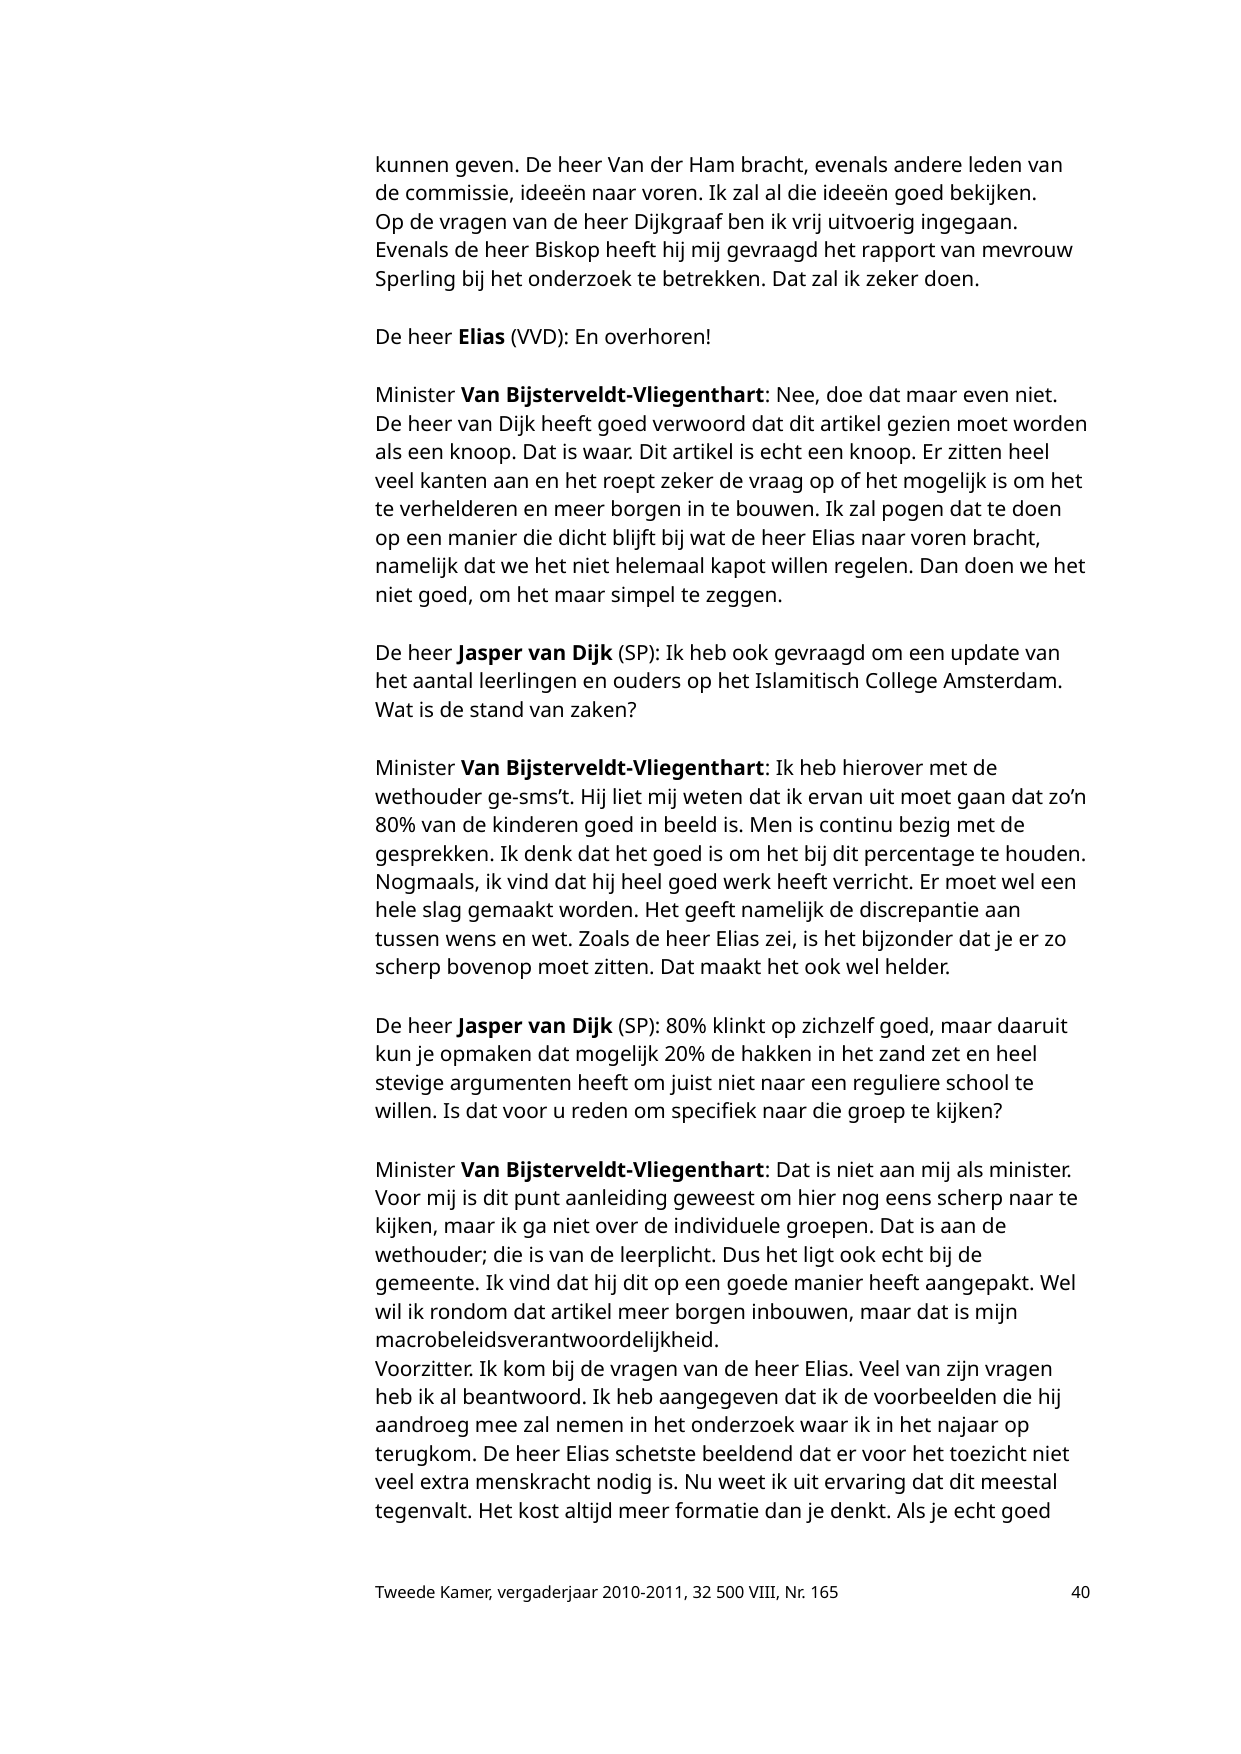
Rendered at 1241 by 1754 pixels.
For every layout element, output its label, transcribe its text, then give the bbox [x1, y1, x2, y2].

text De heer van Dijk heeft goed verwoord dat dit artikel gezien moet worden als een knoop. Dat is waar. Dit artikel is echt een knoop. Er zitten heel veel kanten aan en het roept zeker de vraag op of het mogelijk is om het te verhelderen en meer borgen in te bouwen. Ik zal pogen dat te doen op een manier die dicht blijft bij wat de heer Elias naar voren bracht, namelijk dat we het niet helemaal kapot willen regelen. Dan doen we het niet goed, om het maar simpel te zeggen. [375, 409, 1090, 608]
text De heer Jasper van Dijk (SP): 80% klinkt op zichzelf goed, maar daaruit kun je opmaken dat mogelijk 20% de hakken in het zand zet en heel stevige argumenten heeft om juist niet naar een reguliere school te willen. Is dat voor u reden om specifiek naar die groep te kijken? [375, 1011, 1090, 1125]
text De heer Jasper van Dijk (SP): Ik heb ook gevraagd om een update van het aantal leerlingen en ouders op het Islamitisch College Amsterdam. Wat is de stand van zaken? [375, 638, 1090, 723]
text kunnen geven. De heer Van der Ham bracht, evenals andere leden van de commissie, ideeën naar voren. Ik zal al die ideeën goed bekijken. [375, 150, 1090, 207]
text Minister Van Bijsterveldt-Vliegenthart: Dat is niet aan mij als minister. Voor mij is dit punt aanleiding geweest om hier nog eens scherp naar te kijken, maar ik ga niet over de individuele groepen. Dat is aan de wethouder; die is van de leerplicht. Dus het ligt ook echt bij de gemeente. Ik vind dat hij dit op een goede manier heeft aangepakt. Wel wil ik rondom dat artikel meer borgen inbouwen, maar dat is mijn macrobeleidsverantwoordelijkheid. [375, 1155, 1090, 1354]
text De heer Elias (VVD): En overhoren! [375, 322, 1090, 351]
text Minister Van Bijsterveldt-Vliegenthart: Nee, doe dat maar even niet. [375, 381, 1090, 409]
text Op de vragen van de heer Dijkgraaf ben ik vrij uitvoerig ingegaan. Evenals de heer Biskop heeft hij mij gevraagd het rapport van mevrouw Sperling bij het onderzoek te betrekken. Dat zal ik zeker doen. [375, 207, 1090, 292]
text Minister Van Bijsterveldt-Vliegenthart: Ik heb hierover met de wethouder ge-sms’t. Hij liet mij weten dat ik ervan uit moet gaan dat zo’n 80% van de kinderen goed in beeld is. Men is continu bezig met de gesprekken. Ik denk dat het goed is om het bij dit percentage te houden. Nogmaals, ik vind dat hij heel goed werk heeft verricht. Er moet wel een hele slag gemaakt worden. Het geeft namelijk de discrepantie aan tussen wens en wet. Zoals de heer Elias zei, is het bijzonder dat je er zo scherp bovenop moet zitten. Dat maakt het ook wel helder. [375, 753, 1090, 981]
text Voorzitter. Ik kom bij de vragen van de heer Elias. Veel van zijn vragen heb ik al beantwoord. Ik heb aangegeven dat ik de voorbeelden die hij aandroeg mee zal nemen in het onderzoek waar ik in het najaar op terugkom. De heer Elias schetste beeldend dat er voor het toezicht niet veel extra menskracht nodig is. Nu weet ik uit ervaring dat dit meestal tegenvalt. Het kost altijd meer formatie dan je denkt. Als je echt goed [375, 1354, 1090, 1524]
